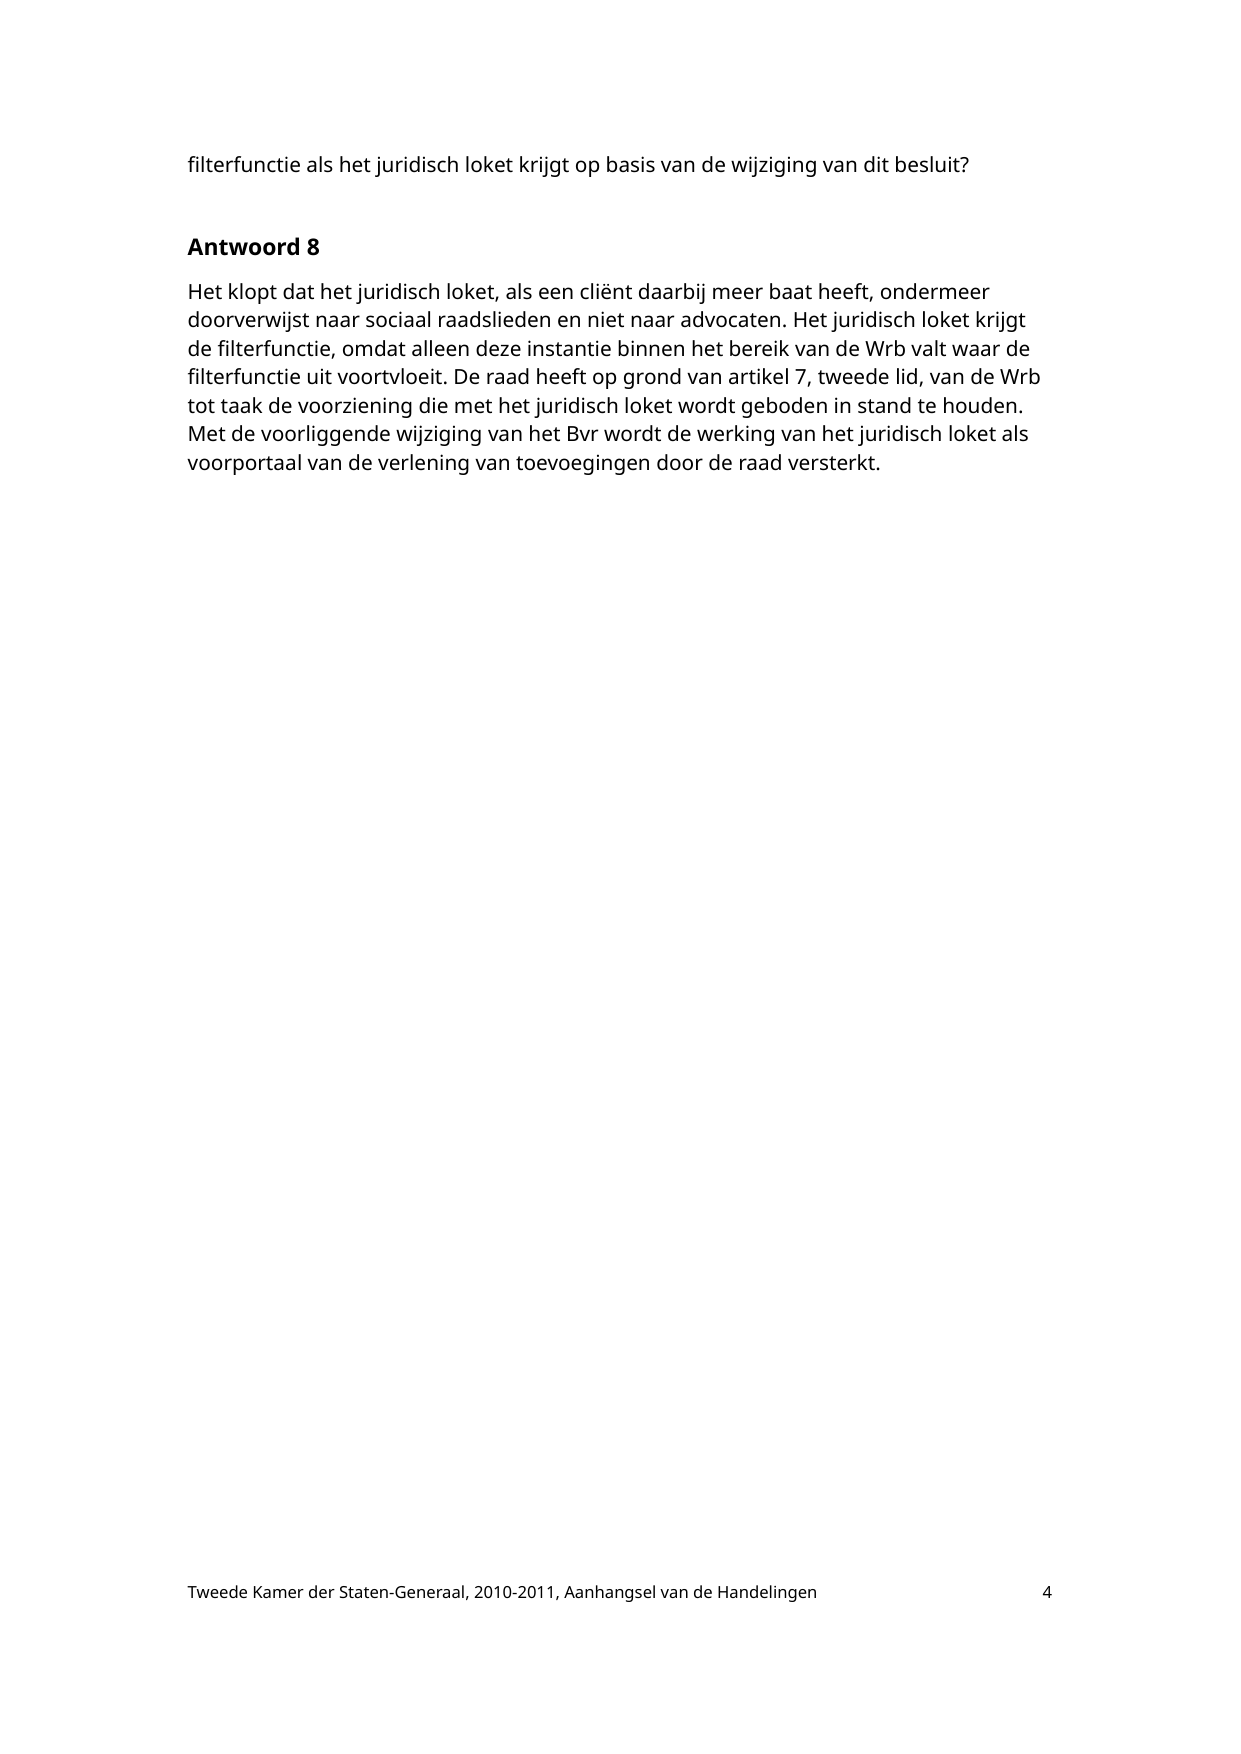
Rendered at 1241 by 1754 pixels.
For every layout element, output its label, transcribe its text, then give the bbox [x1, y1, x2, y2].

text Het klopt dat het juridisch loket, als een cliënt daarbij meer baat heeft, ondermeer doorverwijst naar sociaal raadslieden en niet naar advocaten. Het juridisch loket krijgt de filterfunctie, omdat alleen deze instantie binnen het bereik van de Wrb valt waar de filterfunctie uit voortvloeit. De raad heeft op grond van artikel 7, tweede lid, van de Wrb tot taak de voorziening die met het juridisch loket wordt geboden in stand te houden. Met de voorliggende wijziging van het Bvr wordt de werking van het juridisch loket als voorportaal van de verlening van toevoegingen door de raad versterkt. [187, 277, 1053, 476]
subtitle Antwoord 8 [187, 231, 1053, 262]
text filterfunctie als het juridisch loket krijgt op basis van de wijziging van dit besluit? [187, 150, 1053, 178]
